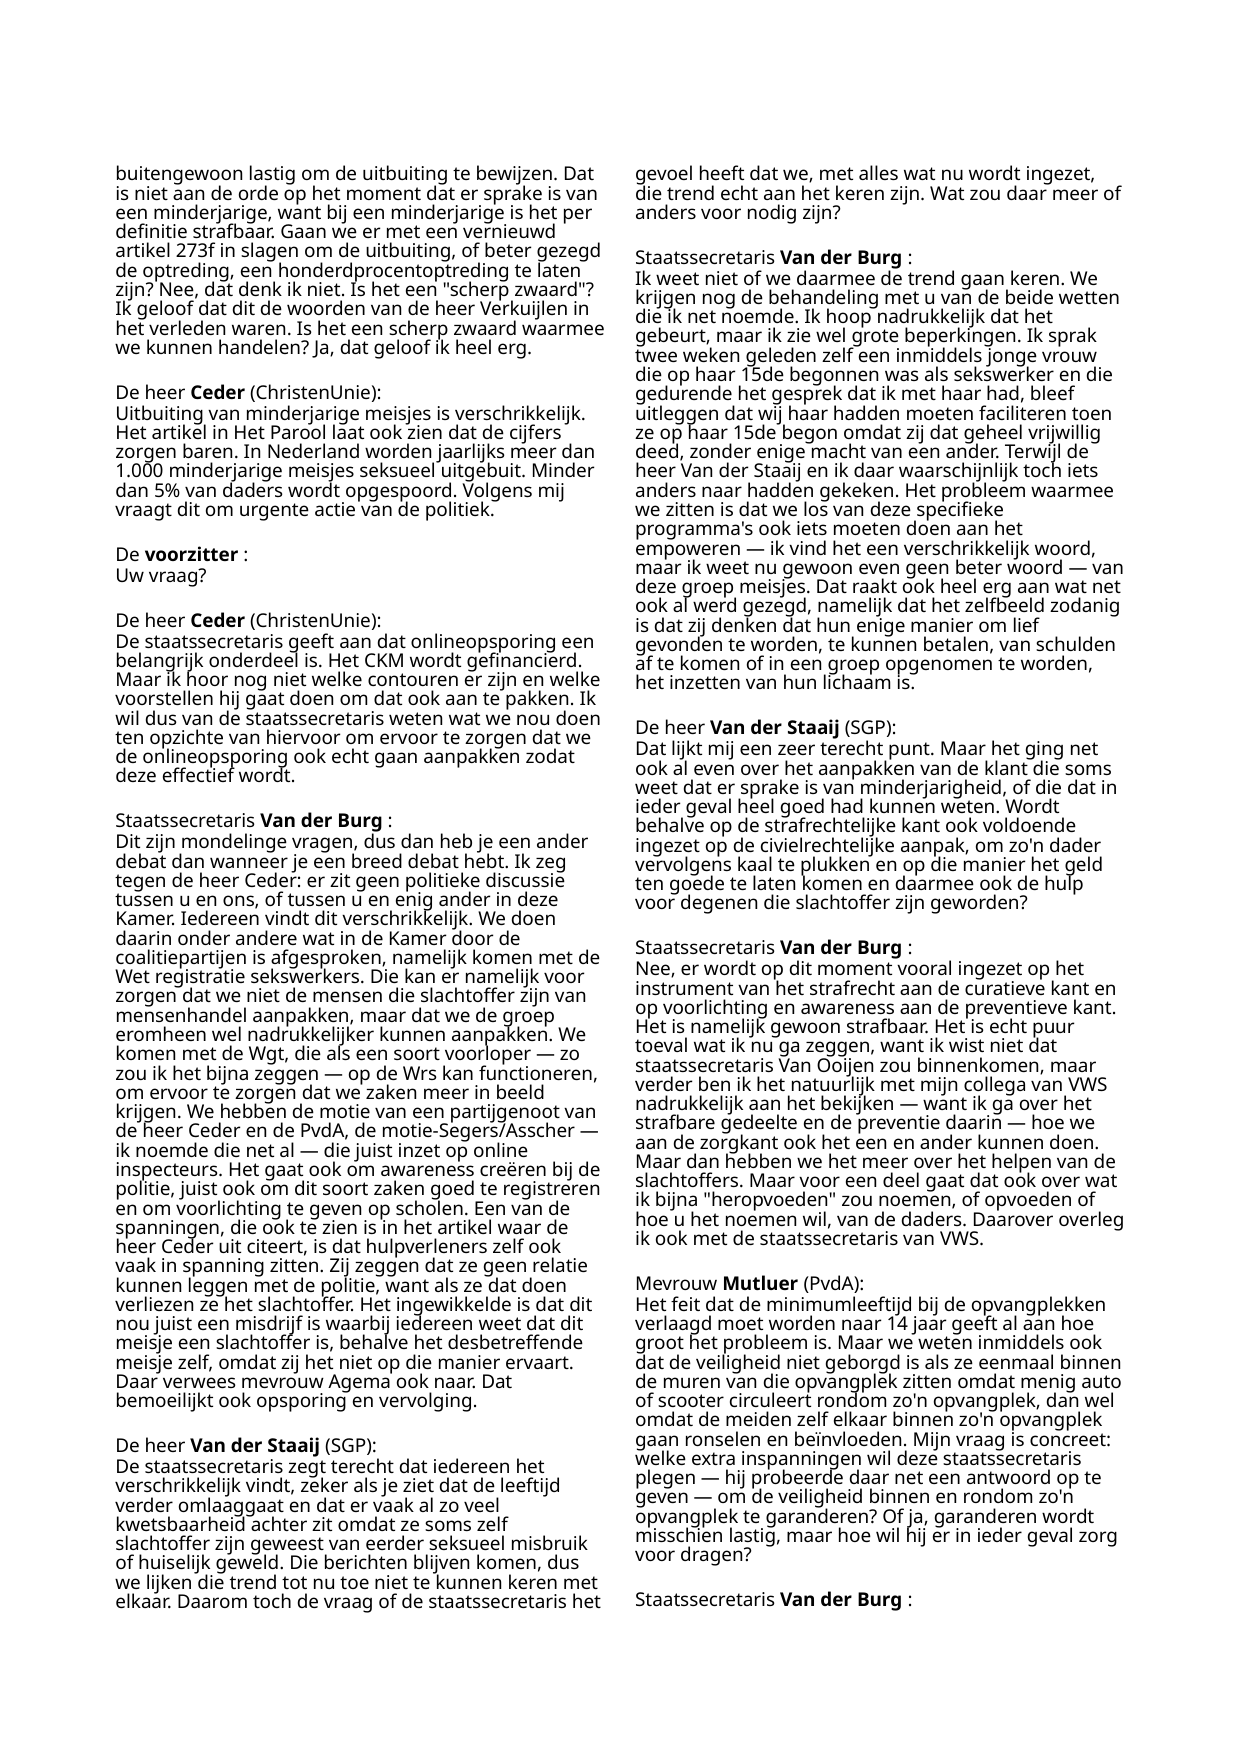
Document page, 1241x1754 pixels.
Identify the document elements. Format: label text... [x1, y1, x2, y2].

text Dat lijkt mij een zeer terecht punt. Maar het ging net ook al even over het aanpakken van de klant die soms weet dat er sprake is van minderjarigheid, of die dat in ieder geval heel goed had kunnen weten. Wordt behalve op de strafrechtelijke kant ook voldoende ingezet op de civielrechtelijke aanpak, om zo'n dader vervolgens kaal te plukken en op die manier het geld ten goede te laten komen en daarmee ook de hulp voor degenen die slachtoffer zijn geworden? [635, 740, 1125, 914]
text buitengewoon lastig om de uitbuiting te bewijzen. Dat is niet aan de orde op het moment dat er sprake is van een minderjarige, want bij een minderjarige is het per definitie strafbaar. Gaan we er met een vernieuwd artikel 273f in slagen om de uitbuiting, of beter gezegd de optreding, een honderdprocentoptreding te laten zijn? Nee, dat denk ik niet. Is het een "scherp zwaard"? Ik geloof dat dit de woorden van de heer Verkuijlen in het verleden waren. Is het een scherp zwaard waarmee we kunnen handelen? Ja, dat geloof ik heel erg. [115, 165, 605, 358]
text Dit zijn mondelinge vragen, dus dan heb je een ander debat dan wanneer je een breed debat hebt. Ik zeg tegen de heer Ceder: er zit geen politieke discussie tussen u en ons, of tussen u en enig ander in deze Kamer. Iedereen vindt dit verschrikkelijk. We doen daarin onder andere wat in de Kamer door de coalitiepartijen is afgesproken, namelijk komen met de Wet registratie sekswerkers. Die kan er namelijk voor zorgen dat we niet de mensen die slachtoffer zijn van mensenhandel aanpakken, maar dat we de groep eromheen wel nadrukkelijker kunnen aanpakken. We komen met de Wgt, die als een soort voorloper — zo zou ik het bijna zeggen — op de Wrs kan functioneren, om ervoor te zorgen dat we zaken meer in beeld krijgen. We hebben de motie van een partijgenoot van de heer Ceder en de PvdA, de motie-Segers/Asscher — ik noemde die net al — die juist inzet op online inspecteurs. Het gaat ook om awareness creëren bij de politie, juist ook om dit soort zaken goed te registreren en om voorlichting te geven op scholen. Een van de spanningen, die ook te zien is in het artikel waar de heer Ceder uit citeert, is dat hulpverleners zelf ook vaak in spanning zitten. Zij zeggen dat ze geen relatie kunnen leggen met de politie, want als ze dat doen verliezen ze het slachtoffer. Het ingewikkelde is dat dit nou juist een misdrijf is waarbij iedereen weet dat dit meisje een slachtoffer is, behalve het desbetreffende meisje zelf, omdat zij het niet op die manier ervaart. Daar verwees mevrouw Agema ook naar. Dat bemoeilijkt ook opsporing en vervolging. [115, 833, 605, 1411]
text De heer Van der Staaij (SGP): [115, 1432, 605, 1458]
text Staatssecretaris Van der Burg : [635, 934, 1125, 960]
text Het feit dat de minimumleeftijd bij de opvangplekken verlaagd moet worden naar 14 jaar geeft al aan hoe groot het probleem is. Maar we weten inmiddels ook dat de veiligheid niet geborgd is als ze eenmaal binnen de muren van die opvangplek zitten omdat menig auto of scooter circuleert rondom zo'n opvangplek, dan wel omdat de meiden zelf elkaar binnen zo'n opvangplek gaan ronselen en beïnvloeden. Mijn vraag is concreet: welke extra inspanningen wil deze staatssecretaris plegen — hij probeerde daar net een antwoord op te geven — om de veiligheid binnen en rondom zo'n opvangplek te garanderen? Of ja, garanderen wordt misschien lastig, maar hoe wil hij er in ieder geval zorg voor dragen? [635, 1296, 1125, 1566]
text Staatssecretaris Van der Burg : [635, 244, 1125, 270]
text De staatssecretaris geeft aan dat onlineopsporing een belangrijk onderdeel is. Het CKM wordt gefinancierd. Maar ik hoor nog niet welke contouren er zijn en welke voorstellen hij gaat doen om dat ook aan te pakken. Ik wil dus van de staatssecretaris weten wat we nou doen ten opzichte van hiervoor om ervoor te zorgen dat we de onlineopsporing ook echt gaan aanpakken zodat deze effectief wordt. [115, 633, 605, 787]
text Uw vraag? [115, 567, 605, 586]
text Staatssecretaris Van der Burg : [635, 1586, 1125, 1612]
text Nee, er wordt op dit moment vooral ingezet op het instrument van het strafrecht aan de curatieve kant en op voorlichting en awareness aan de preventieve kant. Het is namelijk gewoon strafbaar. Het is echt puur toeval wat ik nu ga zeggen, want ik wist niet dat staatssecretaris Van Ooijen zou binnenkomen, maar verder ben ik het natuurlijk met mijn collega van VWS nadrukkelijk aan het bekijken — want ik ga over het strafbare gedeelte en de preventie daarin — hoe we aan de zorgkant ook het een en ander kunnen doen. Maar dan hebben we het meer over het helpen van de slachtoffers. Maar voor een deel gaat dat ook over wat ik bijna "heropvoeden" zou noemen, of opvoeden of hoe u het noemen wil, van de daders. Daarover overleg ik ook met de staatssecretaris van VWS. [635, 960, 1125, 1249]
text Uitbuiting van minderjarige meisjes is verschrikkelijk. Het artikel in Het Parool laat ook zien dat de cijfers zorgen baren. In Nederland worden jaarlijks meer dan 1.000 minderjarige meisjes seksueel uitgebuit. Minder dan 5% van daders wordt opgespoord. Volgens mij vraagt dit om urgente actie van de politiek. [115, 404, 605, 520]
text De staatssecretaris zegt terecht dat iedereen het verschrikkelijk vindt, zeker als je ziet dat de leeftijd verder omlaaggaat en dat er vaak al zo veel kwetsbaarheid achter zit omdat ze soms zelf slachtoffer zijn geweest van eerder seksueel misbruik of huiselijk geweld. Die berichten blijven komen, dus we lijken die trend tot nu toe niet te kunnen keren met elkaar. Daarom toch de vraag of de staatssecretaris het [115, 1458, 605, 1612]
text De heer Ceder (ChristenUnie): [115, 607, 605, 633]
text De heer Ceder (ChristenUnie): [115, 379, 605, 404]
text Staatssecretaris Van der Burg : [115, 808, 605, 833]
text Mevrouw Mutluer (PvdA): [635, 1270, 1125, 1296]
text gevoel heeft dat we, met alles wat nu wordt ingezet, die trend echt aan het keren zijn. Wat zou daar meer of anders voor nodig zijn? [635, 165, 1125, 223]
text De heer Van der Staaij (SGP): [635, 714, 1125, 740]
text Ik weet niet of we daarmee de trend gaan keren. We krijgen nog de behandeling met u van de beide wetten die ik net noemde. Ik hoop nadrukkelijk dat het gebeurt, maar ik zie wel grote beperkingen. Ik sprak twee weken geleden zelf een inmiddels jonge vrouw die op haar 15de begonnen was als sekswerker en die gedurende het gesprek dat ik met haar had, bleef uitleggen dat wij haar hadden moeten faciliteren toen ze op haar 15de begon omdat zij dat geheel vrijwillig deed, zonder enige macht van een ander. Terwijl de heer Van der Staaij en ik daar waarschijnlijk toch iets anders naar hadden gekeken. Het probleem waarmee we zitten is dat we los van deze specifieke programma's ook iets moeten doen aan het empoweren — ik vind het een verschrikkelijk woord, maar ik weet nu gewoon even geen beter woord — van deze groep meisjes. Dat raakt ook heel erg aan wat net ook al werd gezegd, namelijk dat het zelfbeeld zodanig is dat zij denken dat hun enige manier om lief gevonden te worden, te kunnen betalen, van schulden af te komen of in een groep opgenomen te worden, het inzetten van hun lichaam is. [635, 270, 1125, 694]
text De voorzitter : [115, 541, 605, 567]
